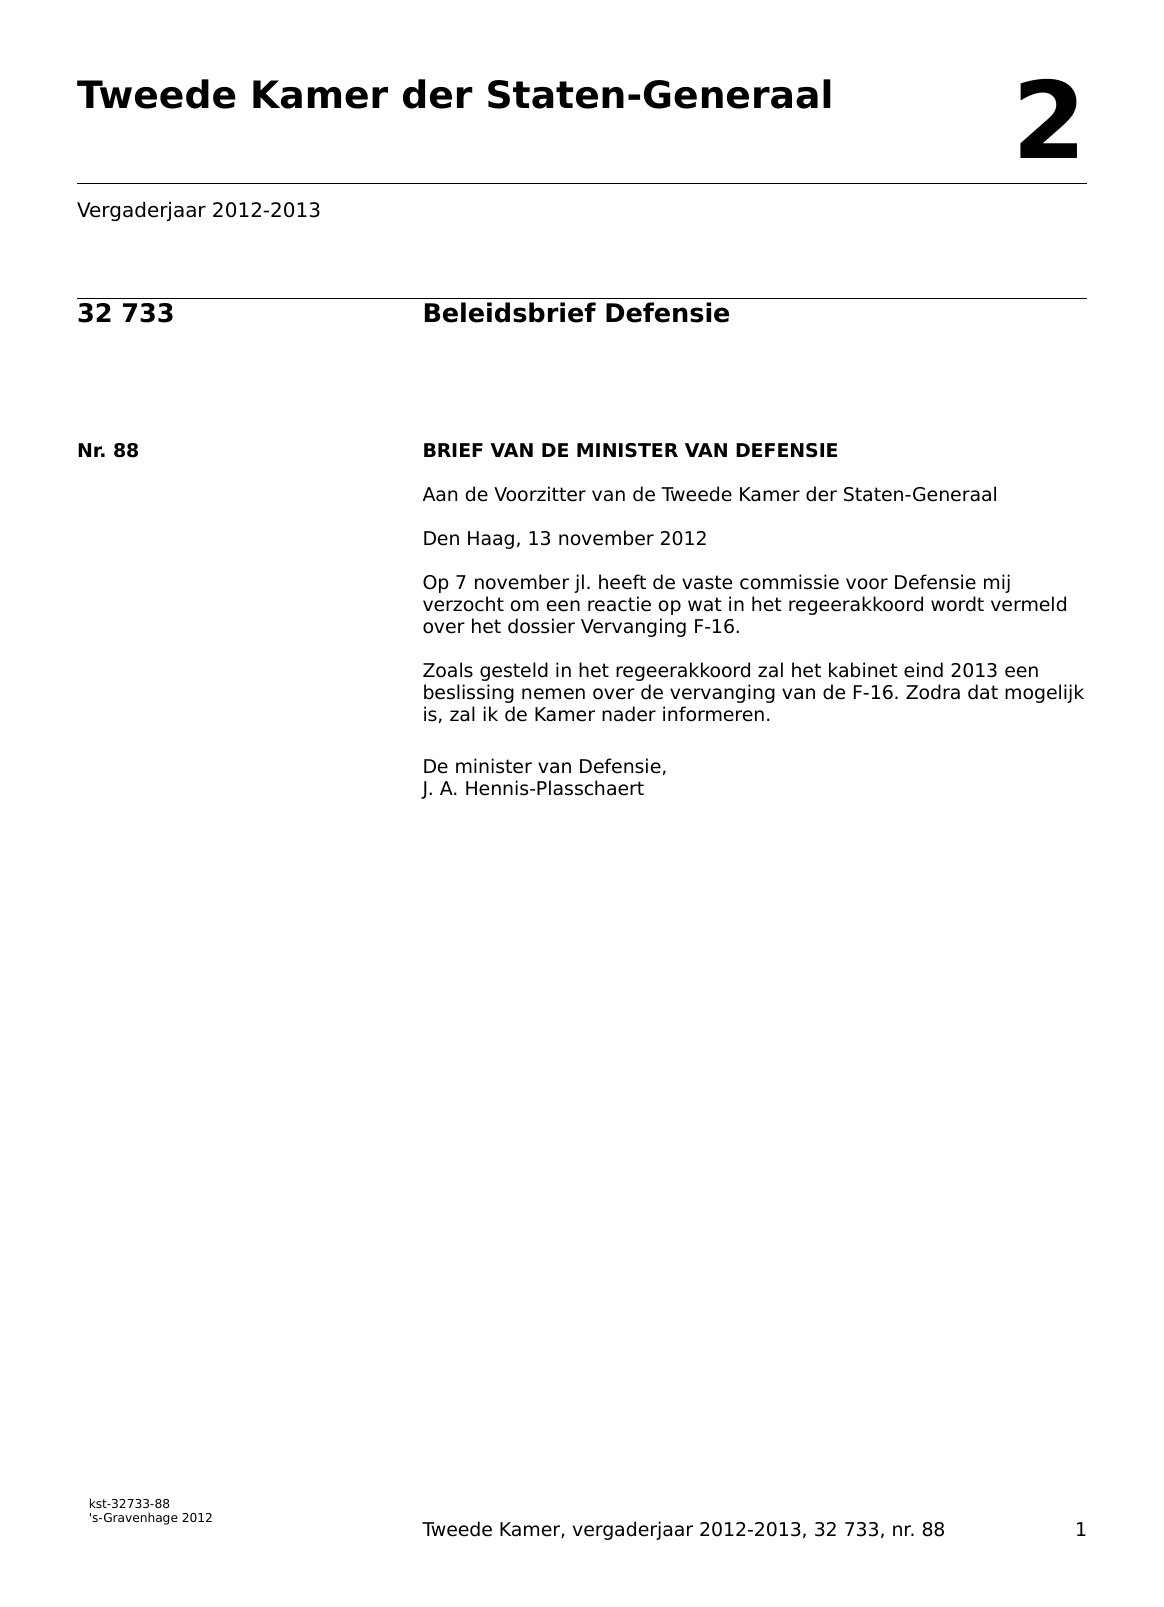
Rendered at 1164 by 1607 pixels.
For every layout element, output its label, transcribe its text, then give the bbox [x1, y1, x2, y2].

subtitle 32 733 Beleidsbrief Defensie [77, 299, 1087, 329]
text Aan de Voorzitter van de Tweede Kamer der Staten-Generaal [422, 484, 1087, 506]
table_cell Vergaderjaar 2012-2013 [77, 184, 1087, 298]
table_header Tweede Kamer der Staten-Generaal [77, 59, 886, 183]
text De minister van Defensie, J. A. Hennis-Plasschaert [422, 756, 1087, 800]
text Zoals gesteld in het regeerakkoord zal het kabinet eind 2013 een beslissing nemen over de vervanging van de F-16. Zodra dat mogelijk is, zal ik de Kamer nader informeren. [422, 660, 1087, 726]
text Den Haag, 13 november 2012 [422, 528, 1087, 550]
text kst-32733-88 [88, 1497, 323, 1511]
text 's-Gravenhage 2012 [88, 1511, 323, 1525]
subtitle Nr. 88 BRIEF VAN DE MINISTER VAN DEFENSIE [77, 440, 1087, 462]
table_header 2 [886, 59, 1087, 183]
text Op 7 november jl. heeft de vaste commissie voor Defensie mij verzocht om een reactie op wat in het regeerakkoord wordt vermeld over het dossier Vervanging F-16. [422, 572, 1087, 638]
